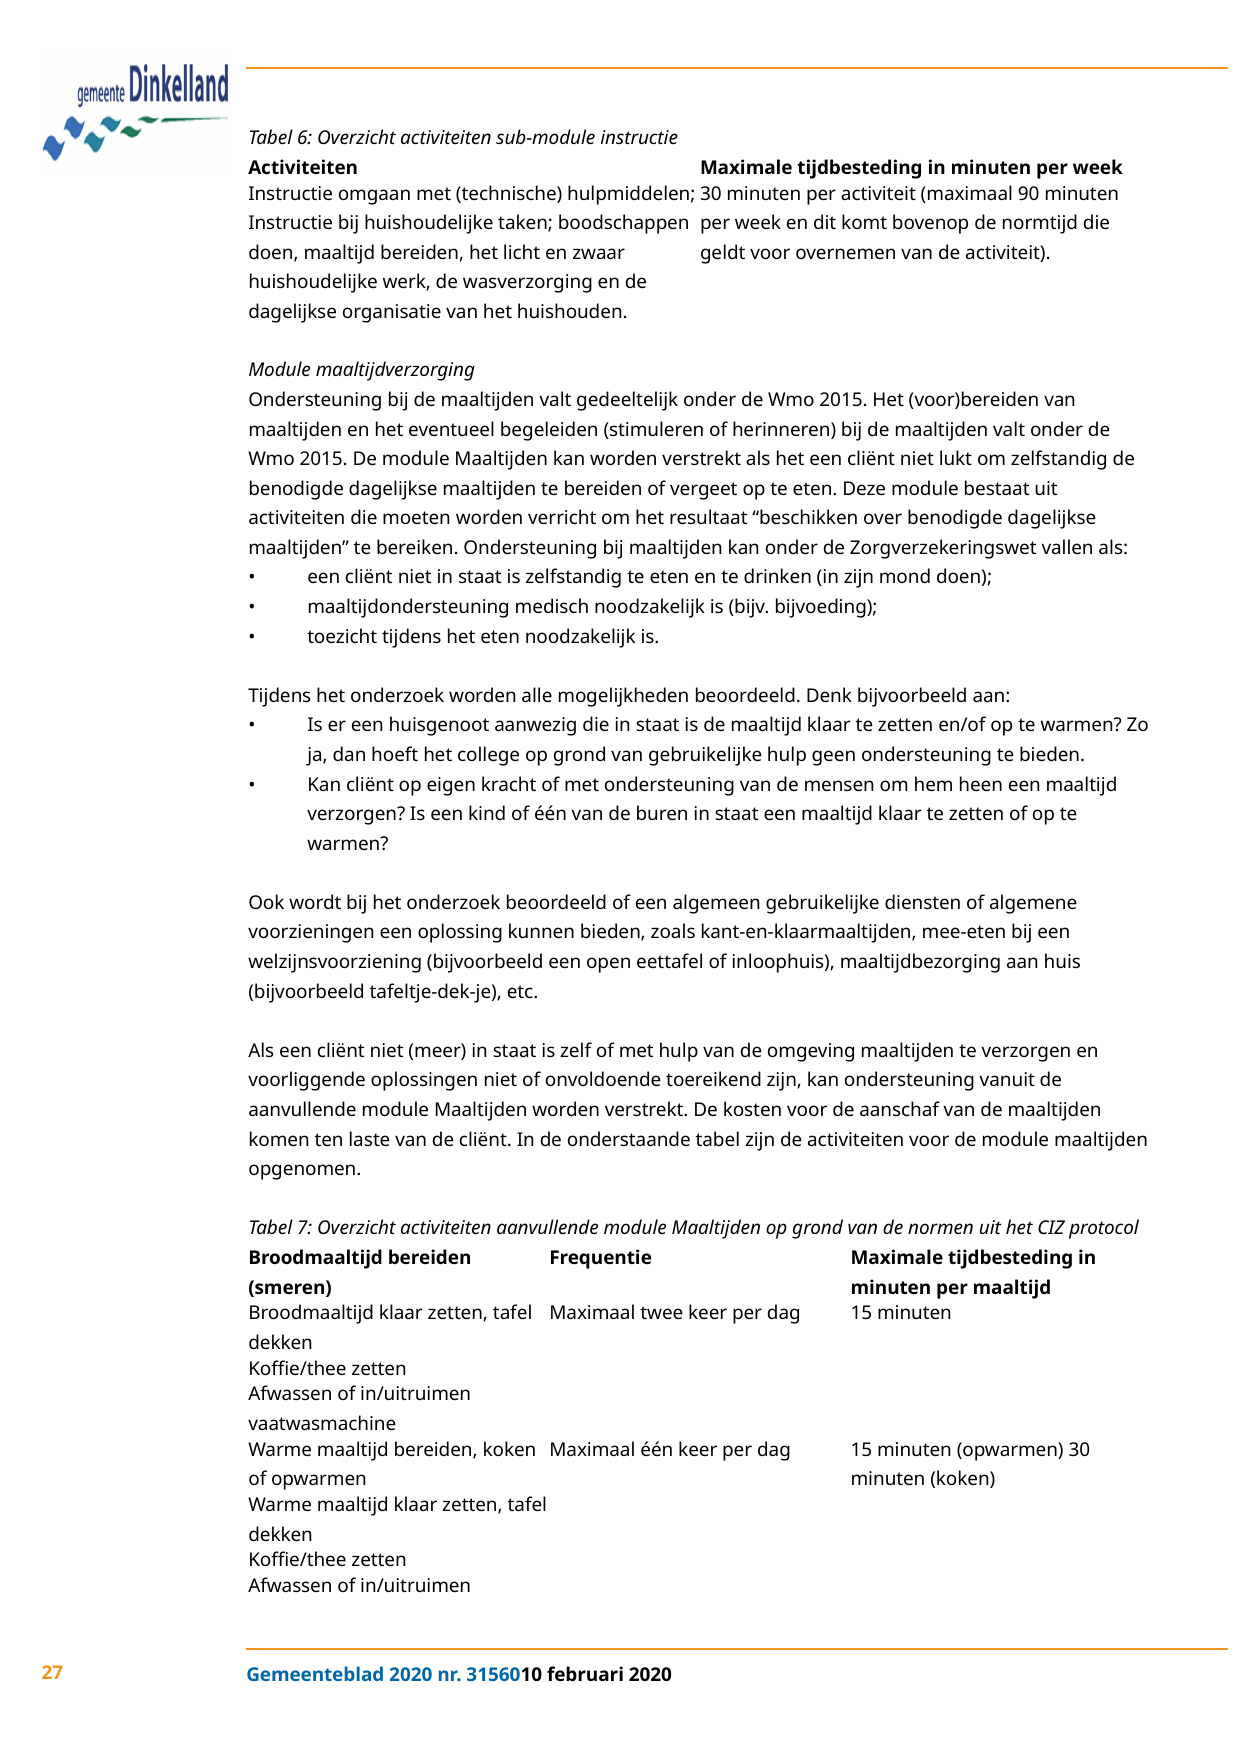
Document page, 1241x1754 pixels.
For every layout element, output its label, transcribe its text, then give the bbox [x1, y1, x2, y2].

table_cell [549, 1355, 850, 1381]
table_header Broodmaaltijd bereiden (smeren) [248, 1244, 549, 1299]
table_cell [549, 1381, 850, 1436]
table_cell [850, 1572, 1152, 1598]
table_cell Koffie/thee zetten [248, 1547, 549, 1572]
table_cell [549, 1491, 850, 1547]
table_cell 15 minuten [850, 1300, 1152, 1355]
table_cell [850, 1491, 1152, 1547]
table_cell [549, 1547, 850, 1572]
table_header Maximale tijdbesteding in minuten per week [700, 154, 1152, 180]
table_cell 30 minuten per activiteit (maximaal 90 minuten per week en dit komt bovenop de normtijd die geldt voor overnemen van de activiteit). [700, 180, 1152, 324]
table_cell Koffie/thee zetten [248, 1355, 549, 1381]
table_cell [850, 1381, 1152, 1436]
list Kan cliënt op eigen kracht of met ondersteuning van de mensen om hem heen een maaltijd verzorgen? Is een kind of één van de buren in staat een maaltijd klaar te zetten of op te warmen? [248, 771, 1152, 856]
table_cell Maximaal één keer per dag [549, 1436, 850, 1491]
list Is er een huisgenoot aanwezig die in staat is de maaltijd klaar te zetten en/of op te warmen? Zo ja, dan hoeft het college op grond van gebruikelijke hulp geen ondersteuning te bieden. [248, 712, 1152, 767]
table_cell Afwassen of in/uitruimen [248, 1572, 549, 1598]
text Ondersteuning bij de maaltijden valt gedeeltelijk onder de Wmo 2015. Het (voor)bereiden van maaltijden en het eventueel begeleiden (stimuleren of herinneren) bij de maaltijden valt onder de Wmo 2015. De module Maaltijden kan worden verstrekt als het een cliënt niet lukt om zelfstandig de benodigde dagelijkse maaltijden te bereiden of vergeet op te eten. Deze module bestaat uit activiteiten die moeten worden verricht om het resultaat “beschikken over benodigde dagelijkse maaltijden” te bereiken. Ondersteuning bij maaltijden kan onder de Zorgverzekeringswet vallen als: [248, 386, 1152, 560]
table_header Activiteiten [248, 154, 700, 180]
text Ook wordt bij het onderzoek beoordeeld of een algemeen gebruikelijke diensten of algemene voorzieningen een oplossing kunnen bieden, zoals kant-en-klaarmaaltijden, mee-eten bij een welzijnsvoorziening (bijvoorbeeld een open eettafel of inloophuis), maaltijdbezorging aan huis (bijvoorbeeld tafeltje-dek-je), etc. [248, 889, 1152, 1004]
table_cell Instructie omgaan met (technische) hulpmiddelen; Instructie bij huishoudelijke taken; boodschappen doen, maaltijd bereiden, het licht en zwaar huishoudelijke werk, de wasverzorging en de dagelijkse organisatie van het huishouden. [248, 180, 700, 324]
table_cell [850, 1547, 1152, 1572]
table_header Maximale tijdbesteding in minuten per maaltijd [850, 1244, 1152, 1299]
text Module maaltijdverzorging [248, 357, 1152, 382]
table_cell Maximaal twee keer per dag [549, 1300, 850, 1355]
table_cell Afwassen of in/uitruimen vaatwasmachine [248, 1381, 549, 1436]
text Tabel 6: Overzicht activiteiten sub-module instructie [248, 124, 1152, 150]
table_cell [850, 1355, 1152, 1381]
text Tijdens het onderzoek worden alle mogelijkheden beoordeeld. Denk bijvoorbeeld aan: [248, 682, 1152, 708]
list maaltijdondersteuning medisch noodzakelijk is (bijv. bijvoeding); [248, 593, 1152, 619]
picture [41, 47, 231, 172]
table_cell Warme maaltijd bereiden, koken of opwarmen [248, 1436, 549, 1491]
table_cell [549, 1572, 850, 1598]
list een cliënt niet in staat is zelfstandig te eten en te drinken (in zijn mond doen); [248, 564, 1152, 589]
table_cell 15 minuten (opwarmen) 30 minuten (koken) [850, 1436, 1152, 1491]
table_cell Broodmaaltijd klaar zetten, tafel dekken [248, 1300, 549, 1355]
text Tabel 7: Overzicht activiteiten aanvullende module Maaltijden op grond van de normen uit het CIZ protocol [248, 1214, 1152, 1240]
table_cell Warme maaltijd klaar zetten, tafel dekken [248, 1491, 549, 1547]
list toezicht tijdens het eten noodzakelijk is. [248, 623, 1152, 649]
text Als een cliënt niet (meer) in staat is zelf of met hulp van de omgeving maaltijden te verzorgen en voorliggende oplossingen niet of onvoldoende toereikend zijn, kan ondersteuning vanuit de aanvullende module Maaltijden worden verstrekt. De kosten voor de aanschaf van de maaltijden komen ten laste van de cliënt. In de onderstaande tabel zijn de activiteiten voor de module maaltijden opgenomen. [248, 1037, 1152, 1181]
table_header Frequentie [549, 1244, 850, 1299]
